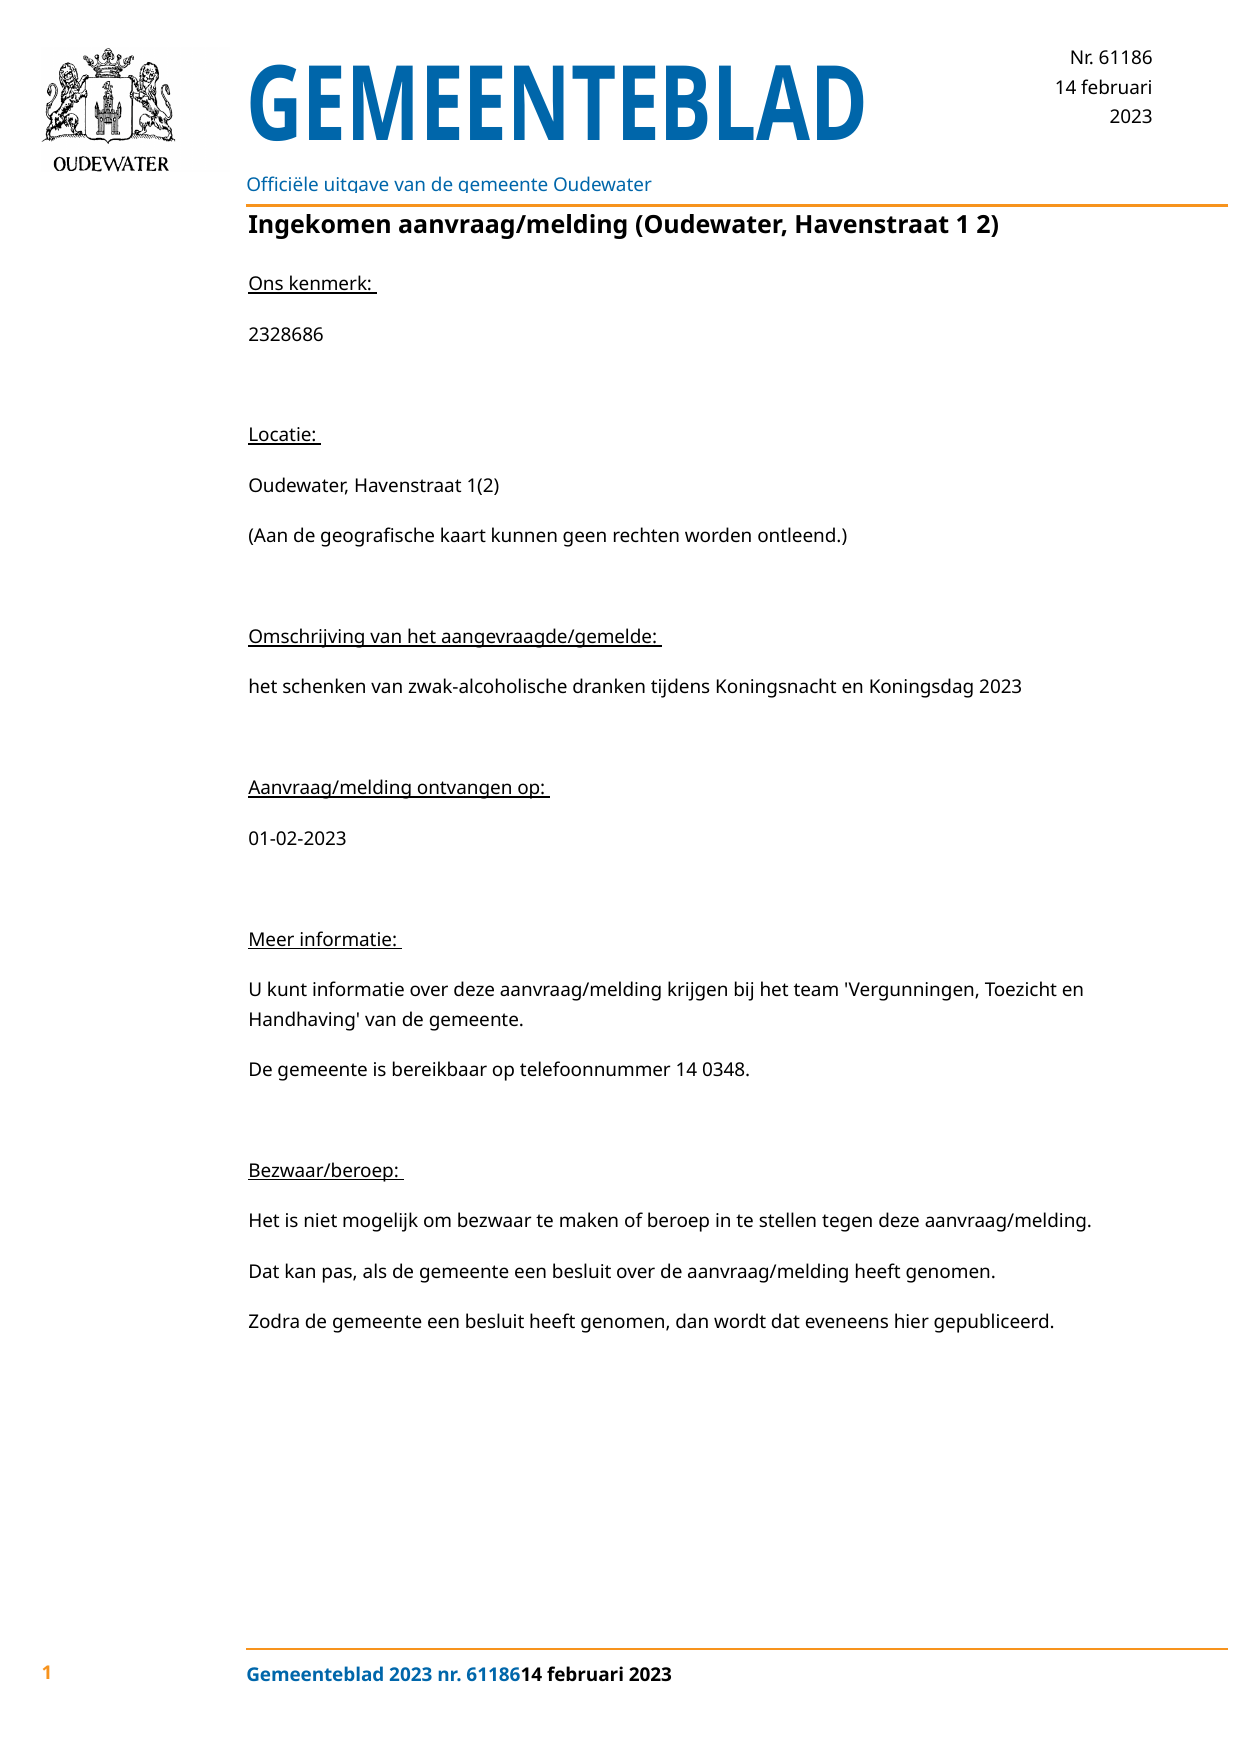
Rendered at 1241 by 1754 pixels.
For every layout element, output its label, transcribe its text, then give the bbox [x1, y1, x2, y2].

text U kunt informatie over deze aanvraag/melding krijgen bij het team 'Vergunningen, Toezicht en Handhaving' van de gemeente. [248, 976, 1152, 1031]
text 01-02-2023 [248, 825, 1152, 851]
text Ingekomen aanvraag/melding (Oudewater, Havenstraat 1 2) [248, 207, 1152, 241]
text Het is niet mogelijk om bezwaar te maken of beroep in te stellen tegen deze aanvraag/melding. [248, 1207, 1152, 1233]
text het schenken van zwak-alcoholische dranken tijdens Koningsnacht en Koningsdag 2023 [248, 674, 1152, 699]
text Aanvraag/melding ontvangen op: [248, 774, 1152, 800]
text Locatie: [248, 422, 1152, 447]
text Bezwaar/beroep: [248, 1157, 1152, 1183]
text Ons kenmerk: [248, 270, 1152, 296]
text (Aan de geografische kaart kunnen geen rechten worden ontleend.) [248, 522, 1152, 548]
text Omschrijving van het aangevraagde/gemelde: [248, 623, 1152, 649]
text Zodra de gemeente een besluit heeft genomen, dan wordt dat eveneens hier gepubliceerd. [248, 1308, 1152, 1334]
text Dat kan pas, als de gemeente een besluit over de aanvraag/melding heeft genomen. [248, 1258, 1152, 1283]
text 2328686 [248, 321, 1152, 346]
text Meer informatie: [248, 926, 1152, 951]
text Oudewater, Havenstraat 1(2) [248, 472, 1152, 498]
picture [41, 47, 231, 172]
text De gemeente is bereikbaar op telefoonnummer 14 0348. [248, 1056, 1152, 1082]
